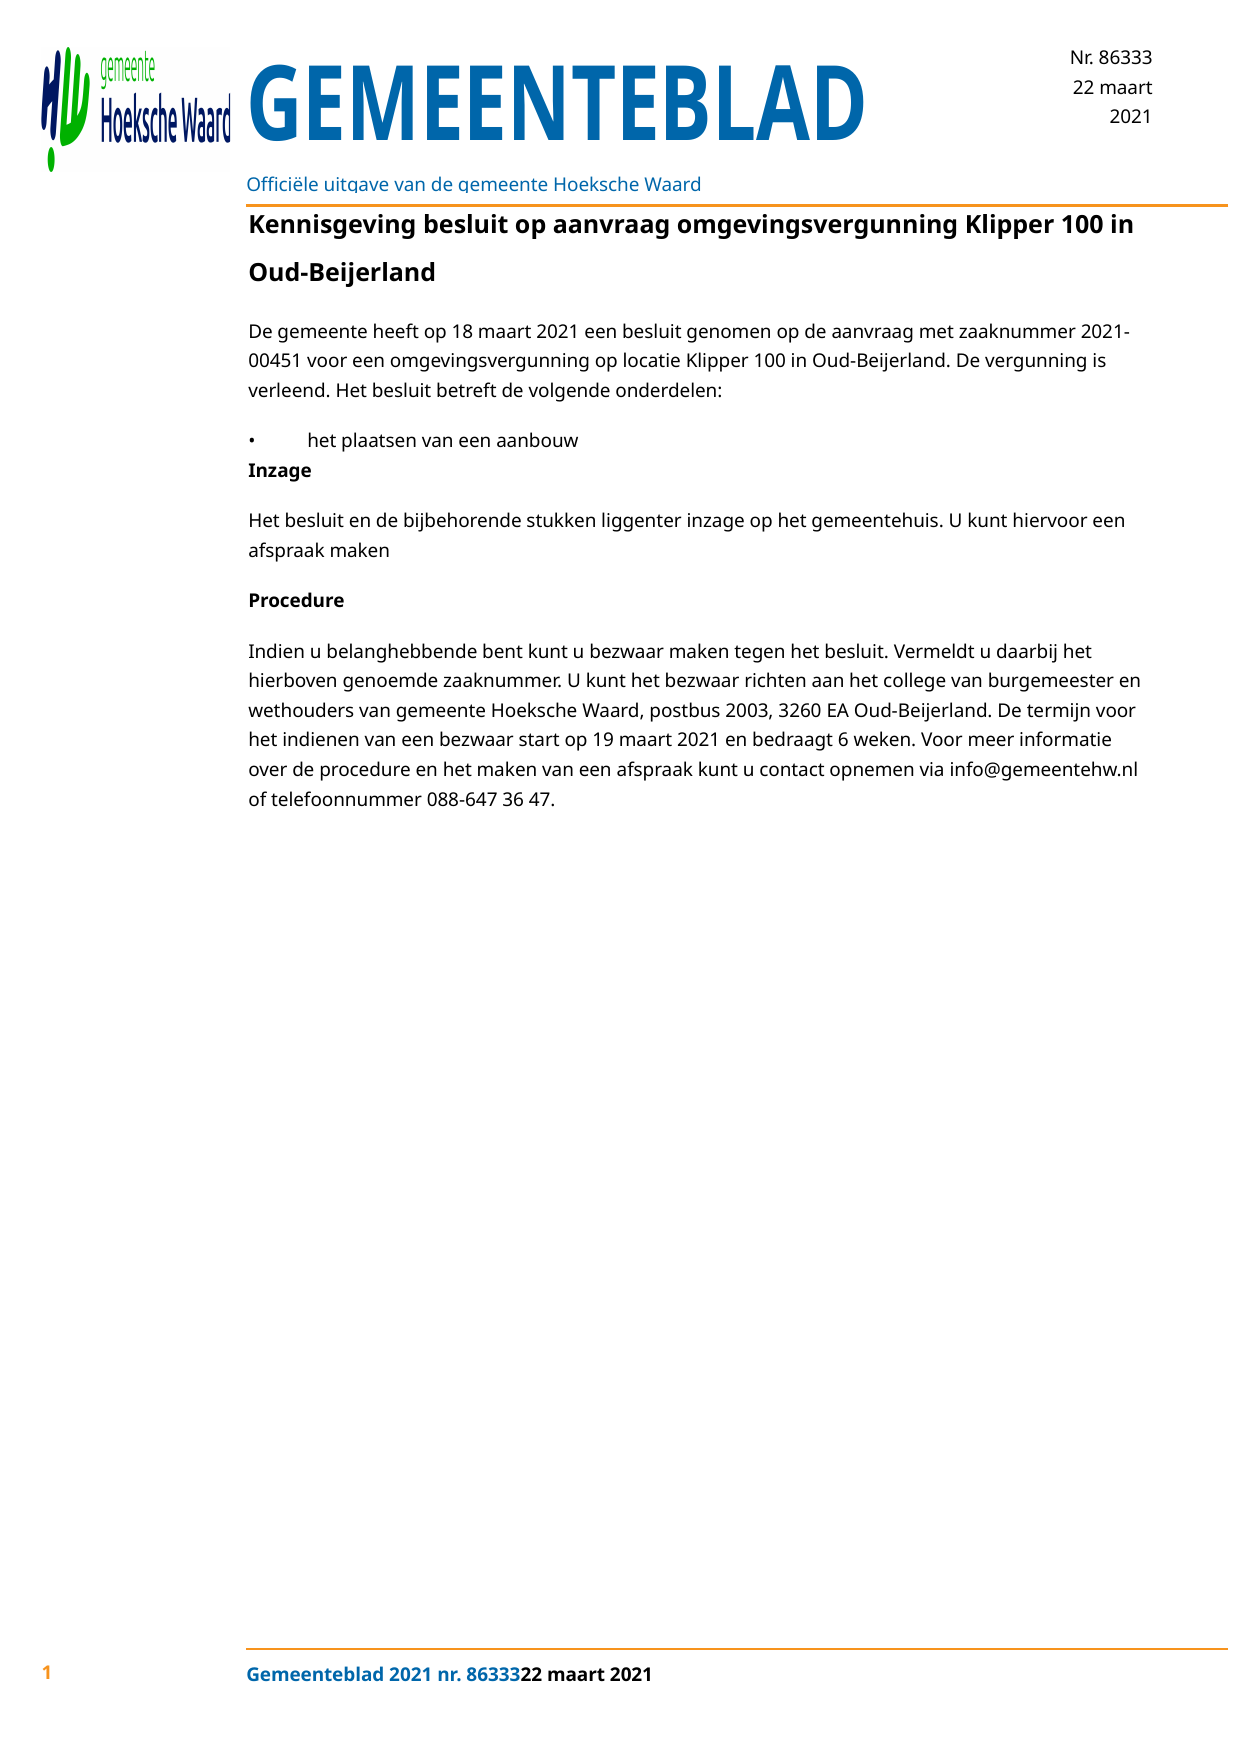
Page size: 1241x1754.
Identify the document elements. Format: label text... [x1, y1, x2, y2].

text Inzage [248, 457, 1152, 483]
picture [41, 47, 231, 172]
text Procedure [248, 587, 1152, 613]
text Indien u belanghebbende bent kunt u bezwaar maken tegen het besluit. Vermeldt u daarbij het hierboven genoemde zaaknummer. U kunt het bezwaar richten aan het college van burgemeester en wethouders van gemeente Hoeksche Waard, postbus 2003, 3260 EA Oud-Beijerland. De termijn voor het indienen van een bezwaar start op 19 maart 2021 en bedraagt 6 weken. Voor meer informatie over de procedure en het maken van een afspraak kunt u contact opnemen via info@gemeentehw.nl of telefoonnummer 088-647 36 47. [248, 638, 1152, 812]
text Het besluit en de bijbehorende stukken liggenter inzage op het gemeentehuis. U kunt hiervoor een afspraak maken [248, 507, 1152, 563]
text De gemeente heeft op 18 maart 2021 een besluit genomen op de aanvraag met zaaknummer 2021-00451 voor een omgevingsvergunning op locatie Klipper 100 in Oud-Beijerland. De vergunning is verleend. Het besluit betreft de volgende onderdelen: [248, 318, 1152, 403]
list het plaatsen van een aanbouw [248, 427, 1152, 453]
text Kennisgeving besluit op aanvraag omgevingsvergunning Klipper 100 in Oud-Beijerland [248, 207, 1152, 288]
